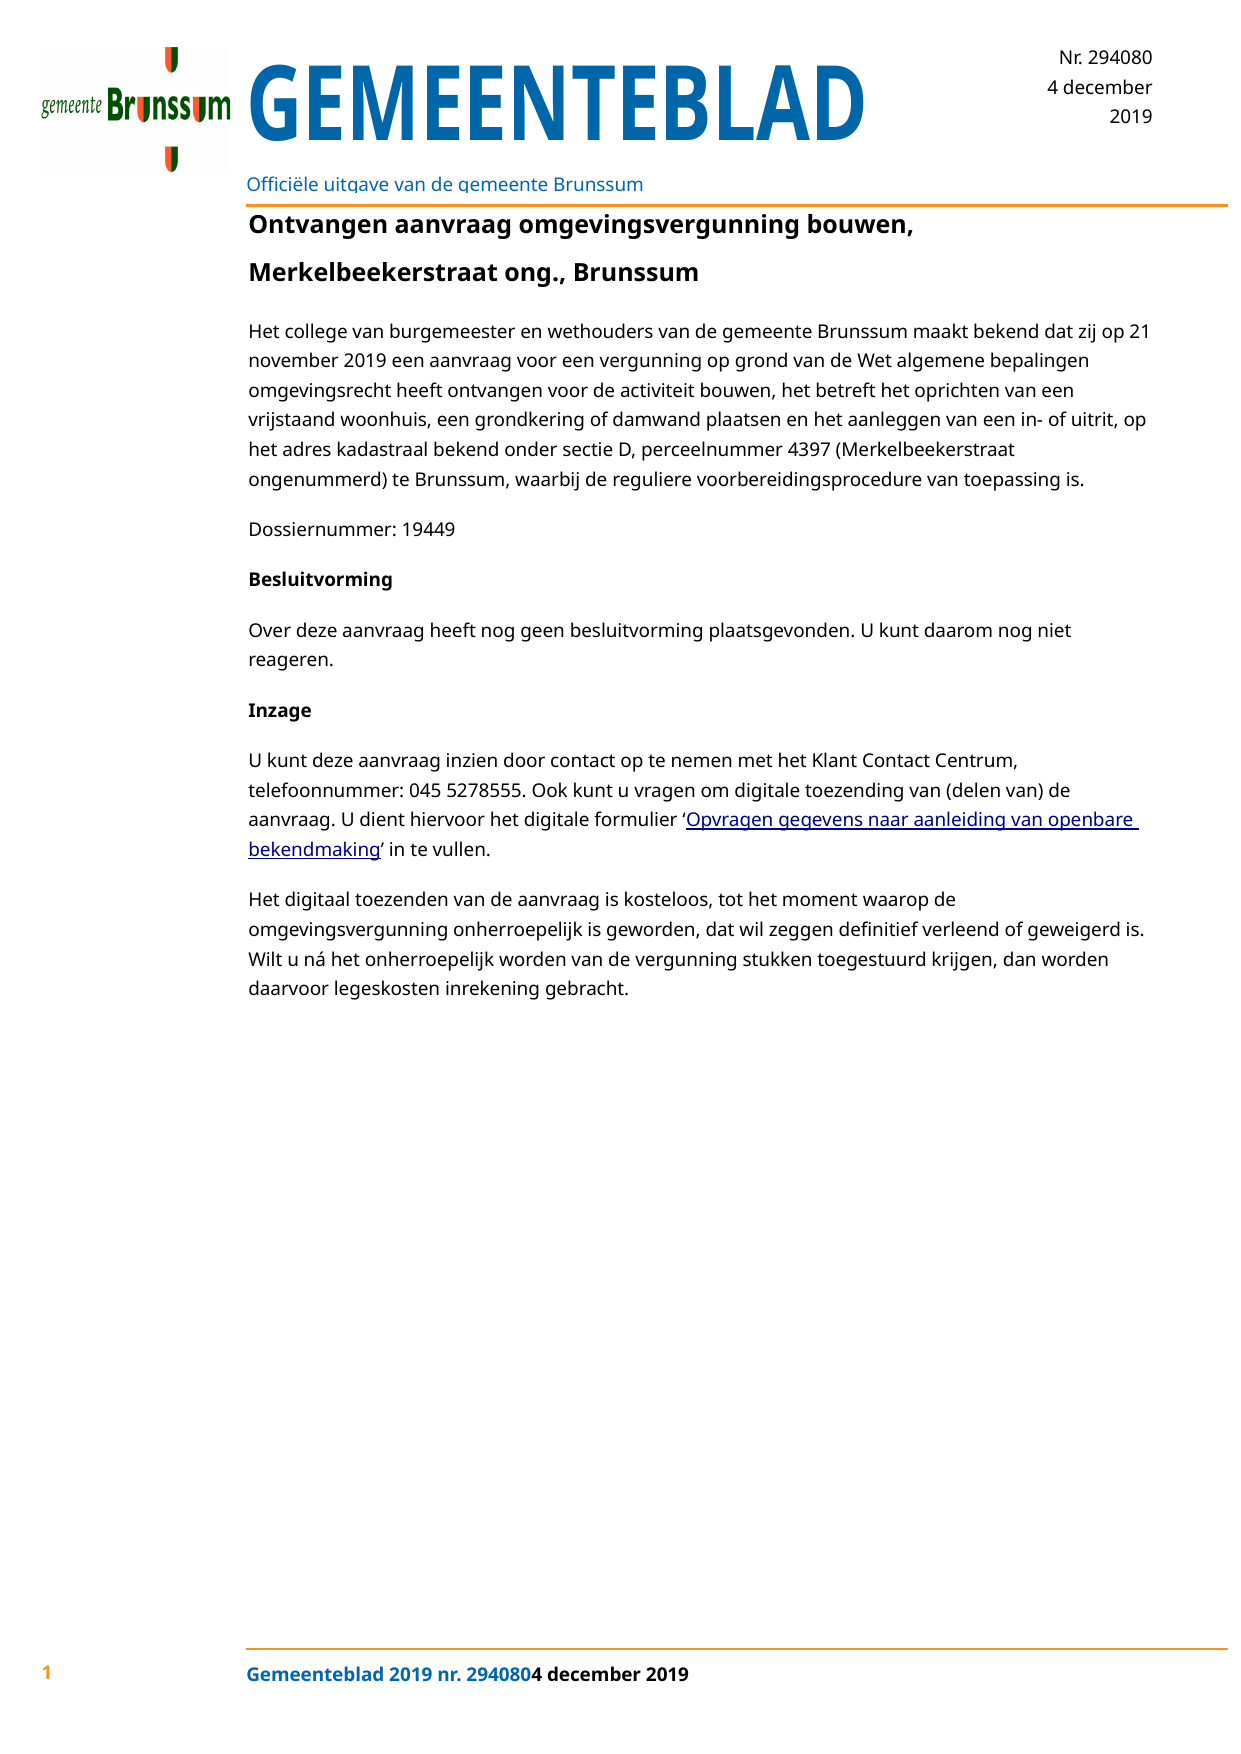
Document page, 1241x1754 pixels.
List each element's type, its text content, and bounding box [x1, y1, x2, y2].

text U kunt deze aanvraag inzien door contact op te nemen met het Klant Contact Centrum, telefoonnummer: 045 5278555. Ook kunt u vragen om digitale toezending van (delen van) de aanvraag. U dient hiervoor het digitale formulier ‘Opvragen gegevens naar aanleiding van openbare bekendmaking’ in te vullen. [248, 747, 1152, 862]
text Dossiernummer: 19449 [248, 516, 1152, 542]
text Besluitvorming [248, 567, 1152, 592]
text Inzage [248, 697, 1152, 723]
picture [41, 47, 231, 172]
text Het college van burgemeester en wethouders van de gemeente Brunssum maakt bekend dat zij op 21 november 2019 een aanvraag voor een vergunning op grond van de Wet algemene bepalingen omgevingsrecht heeft ontvangen voor de activiteit bouwen, het betreft het oprichten van een vrijstaand woonhuis, een grondkering of damwand plaatsen en het aanleggen van een in- of uitrit, op het adres kadastraal bekend onder sectie D, perceelnummer 4397 (Merkelbeekerstraat ongenummerd) te Brunssum, waarbij de reguliere voorbereidingsprocedure van toepassing is. [248, 318, 1152, 492]
text Het digitaal toezenden van de aanvraag is kosteloos, tot het moment waarop de omgevingsvergunning onherroepelijk is geworden, dat wil zeggen definitief verleend of geweigerd is. Wilt u ná het onherroepelijk worden van de vergunning stukken toegestuurd krijgen, dan worden daarvoor legeskosten inrekening gebracht. [248, 887, 1152, 1001]
text Over deze aanvraag heeft nog geen besluitvorming plaatsgevonden. U kunt daarom nog niet reageren. [248, 617, 1152, 672]
text Ontvangen aanvraag omgevingsvergunning bouwen, Merkelbeekerstraat ong., Brunssum [248, 207, 1152, 288]
